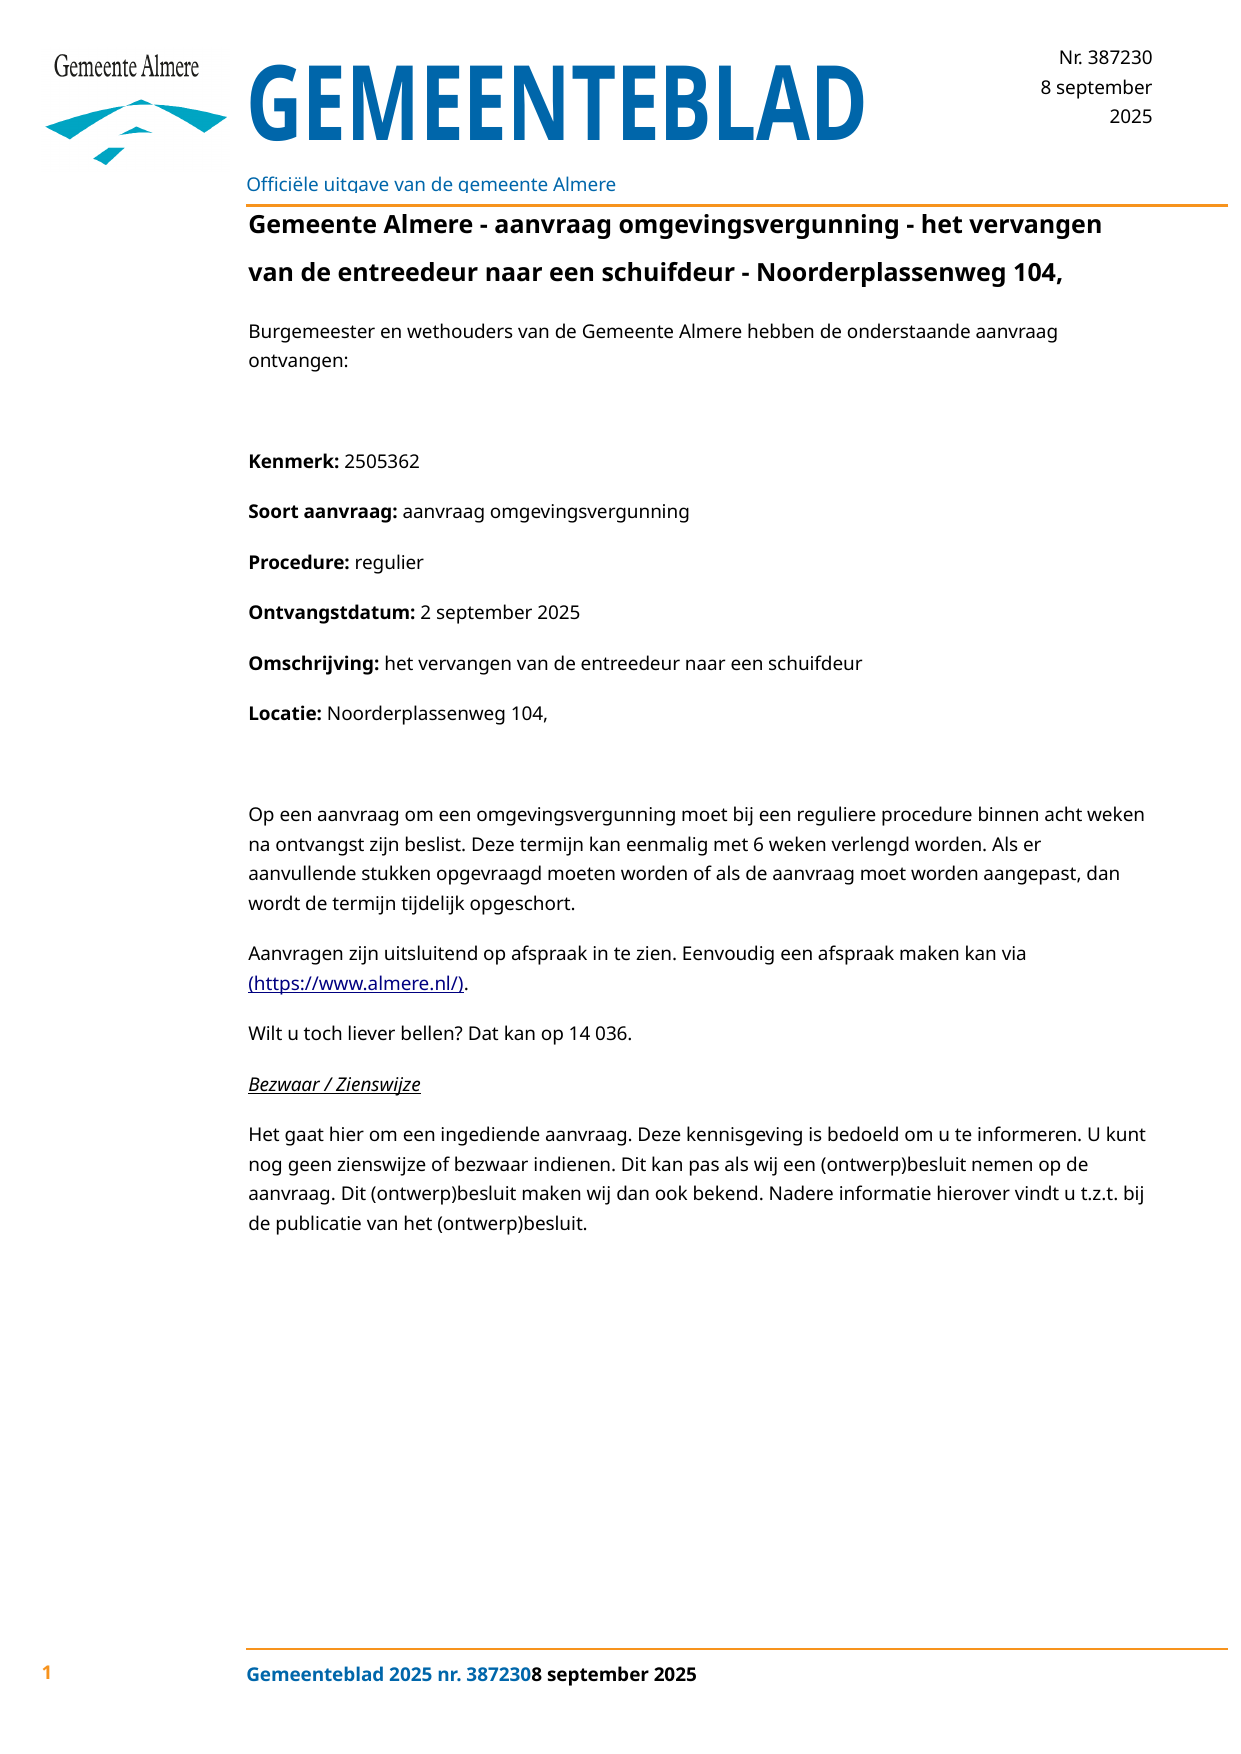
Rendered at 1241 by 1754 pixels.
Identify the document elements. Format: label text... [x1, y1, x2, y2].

text Burgemeester en wethouders van de Gemeente Almere hebben de onderstaande aanvraag ontvangen: [248, 318, 1152, 373]
text Aanvragen zijn uitsluitend op afspraak in te zien. Eenvoudig een afspraak maken kan via (https://www.almere.nl/). [248, 940, 1152, 996]
text Omschrijving: het vervangen van de entreedeur naar een schuifdeur [248, 650, 1152, 676]
text Op een aanvraag om een omgevingsvergunning moet bij een reguliere procedure binnen acht weken na ontvangst zijn beslist. Deze termijn kan eenmalig met 6 weken verlengd worden. Als er aanvullende stukken opgevraagd moeten worden of als de aanvraag moet worden aangepast, dan wordt de termijn tijdelijk opgeschort. [248, 801, 1152, 916]
text Het gaat hier om een ingediende aanvraag. Deze kennisgeving is bedoeld om u te informeren. U kunt nog geen zienswijze of bezwaar indienen. Dit kan pas als wij een (ontwerp)besluit nemen op de aanvraag. Dit (ontwerp)besluit maken wij dan ook bekend. Nadere informatie hierover vindt u t.z.t. bij de publicatie van het (ontwerp)besluit. [248, 1121, 1152, 1236]
text Bezwaar / Zienswijze [248, 1071, 1152, 1097]
text Gemeente Almere - aanvraag omgevingsvergunning - het vervangen van de entreedeur naar een schuifdeur - Noorderplassenweg 104, [248, 207, 1152, 288]
text Ontvangstdatum: 2 september 2025 [248, 599, 1152, 625]
text Procedure: regulier [248, 549, 1152, 575]
text Locatie: Noorderplassenweg 104, [248, 700, 1152, 726]
text Soort aanvraag: aanvraag omgevingsvergunning [248, 499, 1152, 524]
text Kenmerk: 2505362 [248, 448, 1152, 474]
picture [41, 47, 231, 172]
text Wilt u toch liever bellen? Dat kan op 14 036. [248, 1020, 1152, 1046]
